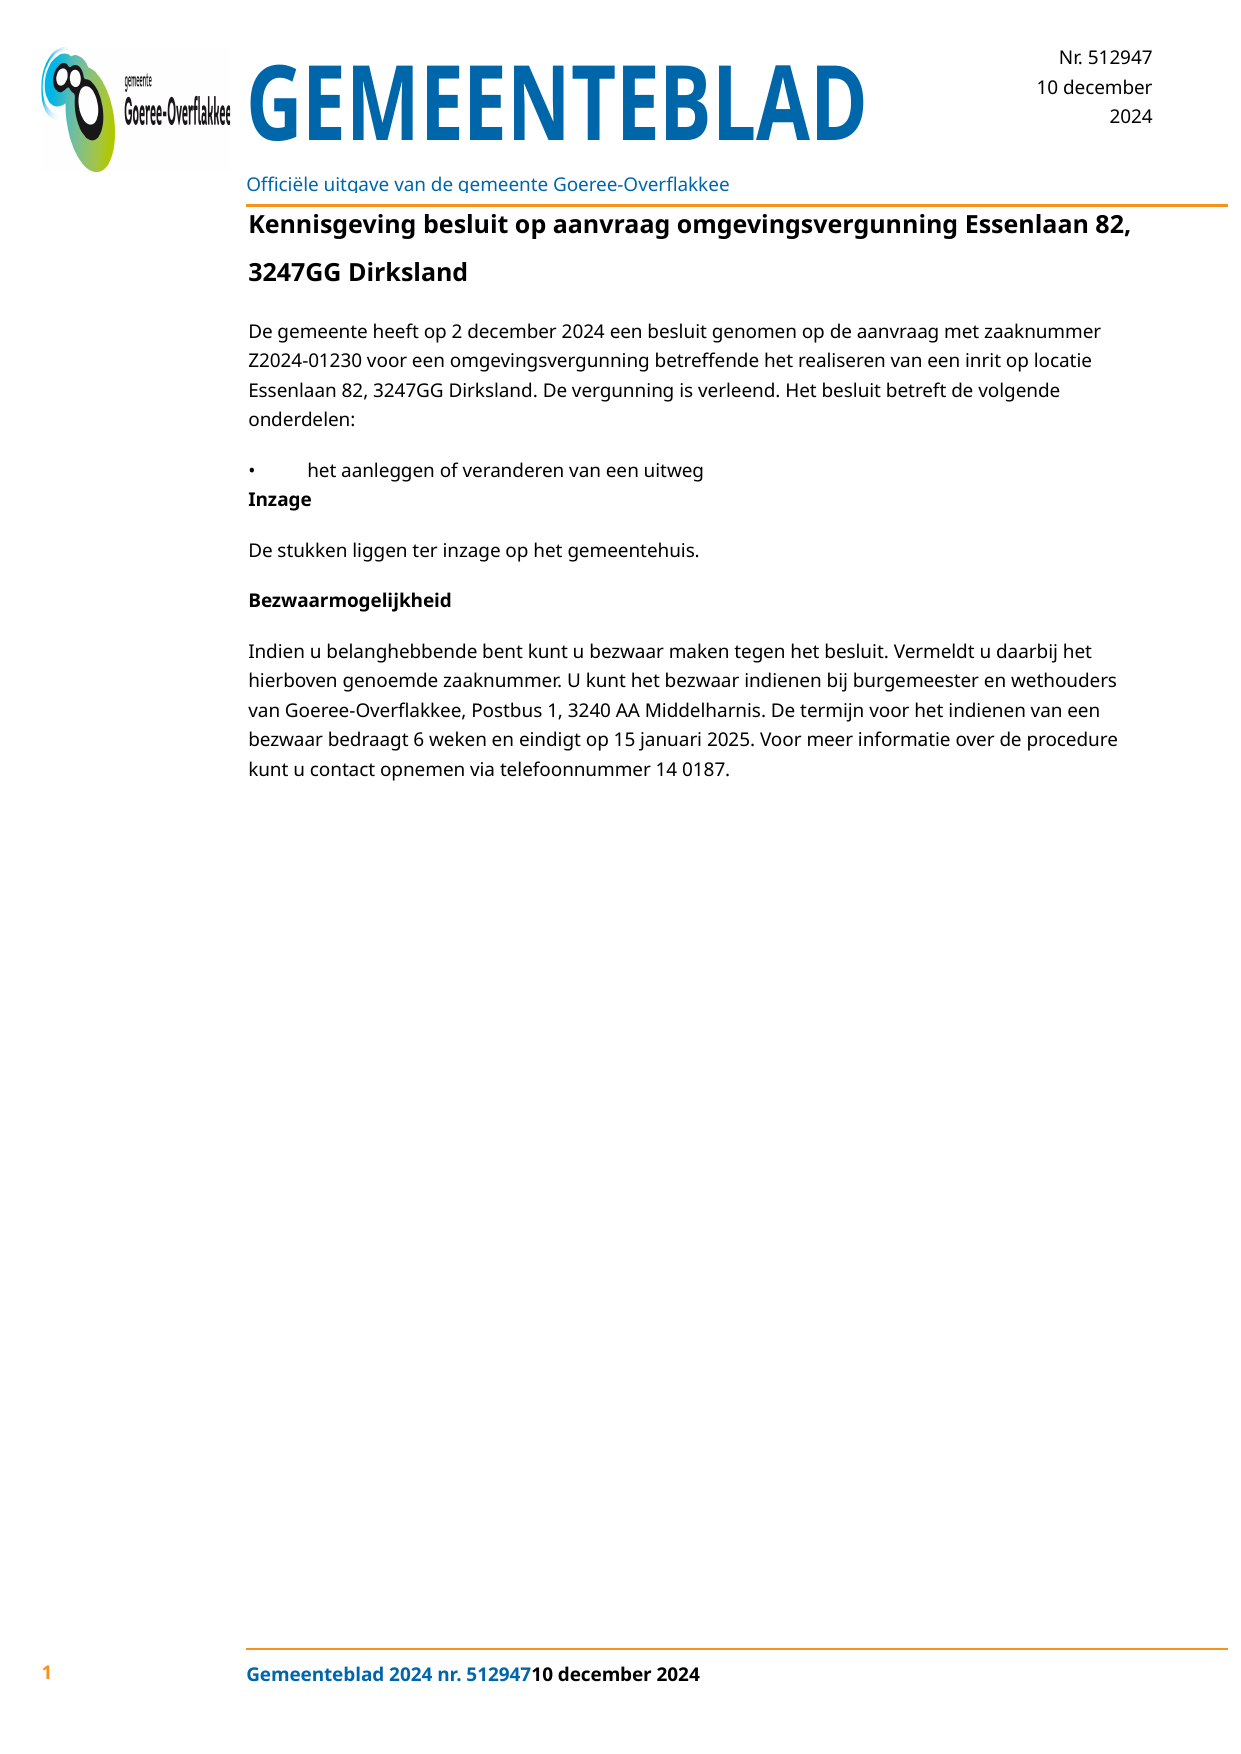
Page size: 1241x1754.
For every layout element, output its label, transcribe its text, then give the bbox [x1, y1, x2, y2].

text Bezwaarmogelijkheid [248, 587, 1152, 613]
picture [41, 47, 231, 172]
text De gemeente heeft op 2 december 2024 een besluit genomen op de aanvraag met zaaknummer Z2024-01230 voor een omgevingsvergunning betreffende het realiseren van een inrit op locatie Essenlaan 82, 3247GG Dirksland. De vergunning is verleend. Het besluit betreft de volgende onderdelen: [248, 318, 1152, 432]
text De stukken liggen ter inzage op het gemeentehuis. [248, 537, 1152, 563]
text Indien u belanghebbende bent kunt u bezwaar maken tegen het besluit. Vermeldt u daarbij het hierboven genoemde zaaknummer. U kunt het bezwaar indienen bij burgemeester en wethouders van Goeree-Overflakkee, Postbus 1, 3240 AA Middelharnis. De termijn voor het indienen van een bezwaar bedraagt 6 weken en eindigt op 15 januari 2025. Voor meer informatie over de procedure kunt u contact opnemen via telefoonnummer 14 0187. [248, 638, 1152, 782]
list het aanleggen of veranderen van een uitweg [248, 457, 1152, 483]
text Kennisgeving besluit op aanvraag omgevingsvergunning Essenlaan 82, 3247GG Dirksland [248, 207, 1152, 288]
text Inzage [248, 487, 1152, 512]
